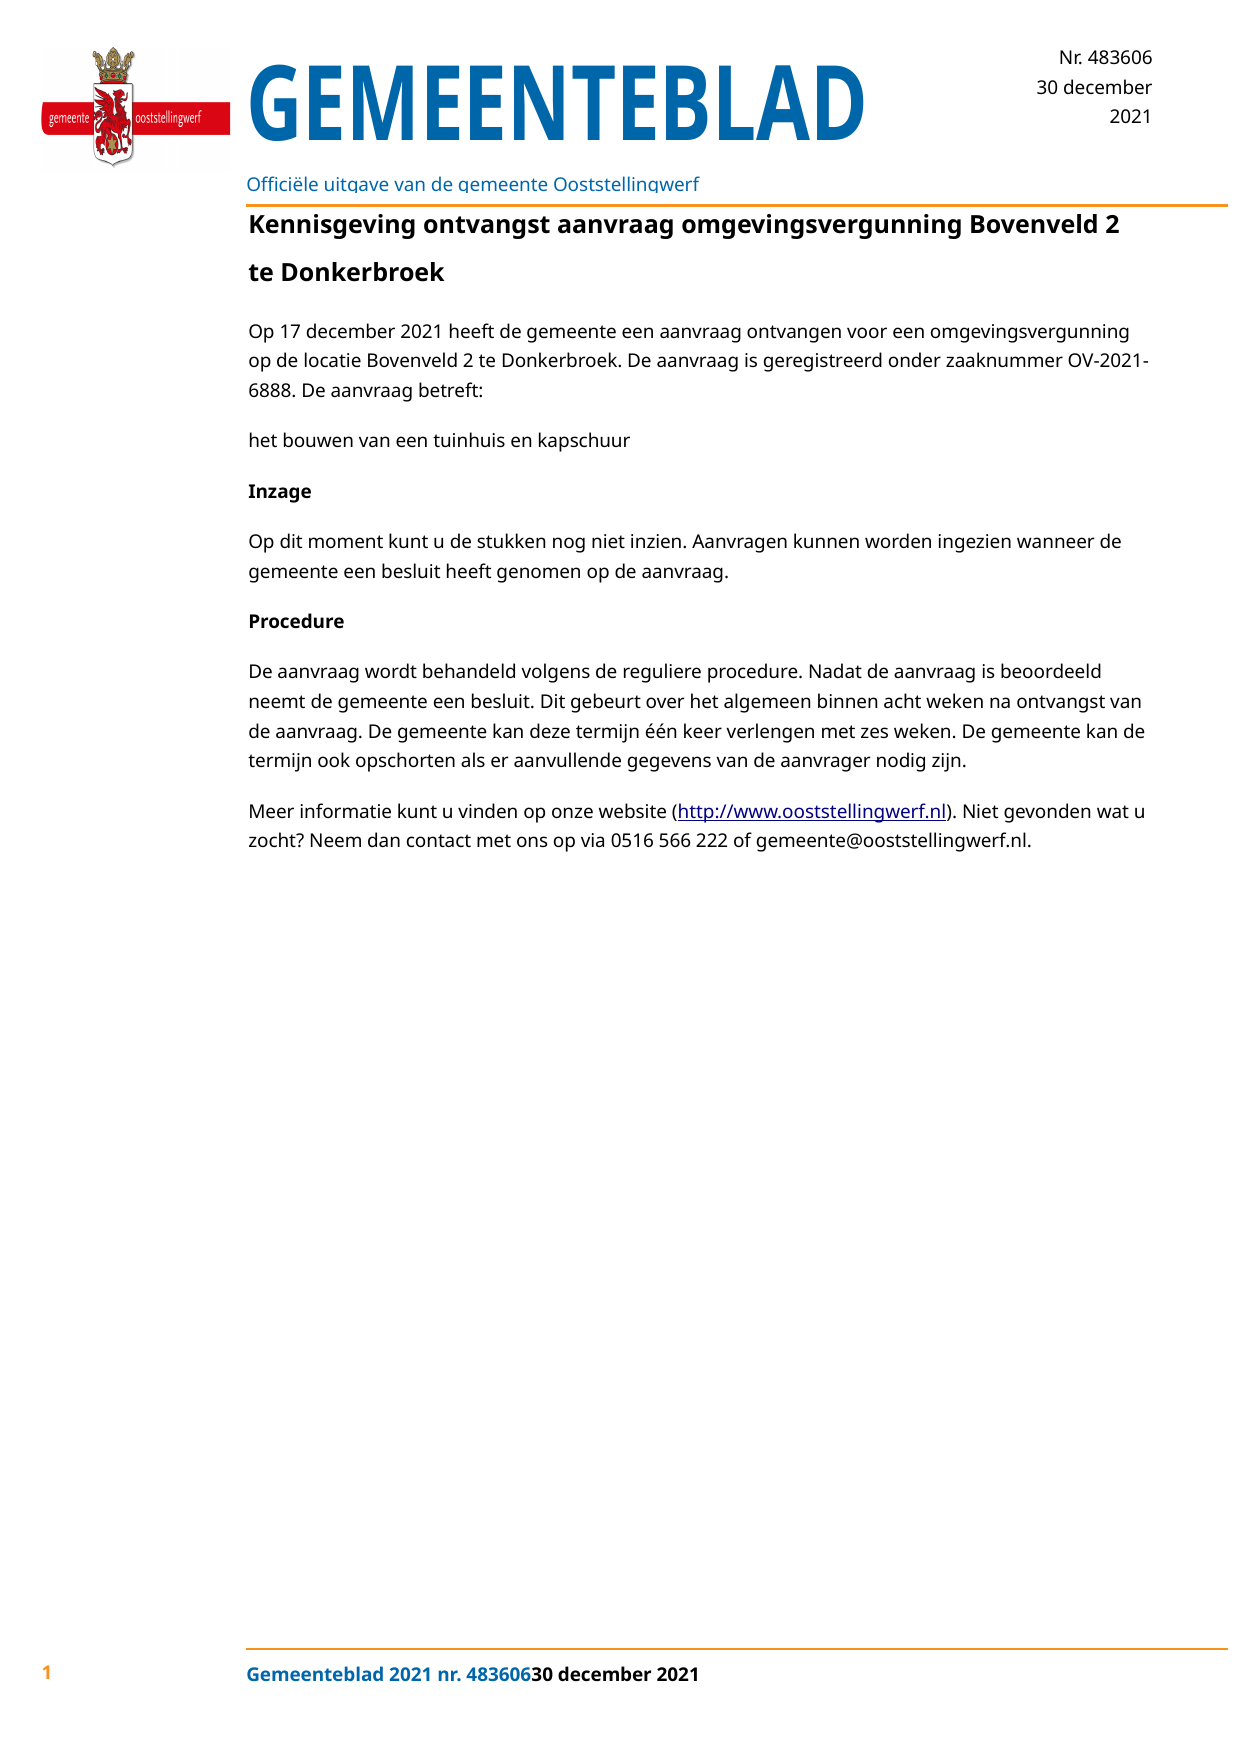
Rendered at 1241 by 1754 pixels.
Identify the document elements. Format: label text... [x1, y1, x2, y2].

text De aanvraag wordt behandeld volgens de reguliere procedure. Nadat de aanvraag is beoordeeld neemt de gemeente een besluit. Dit gebeurt over het algemeen binnen acht weken na ontvangst van de aanvraag. De gemeente kan deze termijn één keer verlengen met zes weken. De gemeente kan de termijn ook opschorten als er aanvullende gegevens van de aanvrager nodig zijn. [248, 659, 1152, 773]
text Op 17 december 2021 heeft de gemeente een aanvraag ontvangen voor een omgevingsvergunning op de locatie Bovenveld 2 te Donkerbroek. De aanvraag is geregistreerd onder zaaknummer OV-2021-6888. De aanvraag betreft: [248, 318, 1152, 403]
text Procedure [248, 608, 1152, 634]
text het bouwen van een tuinhuis en kapschuur [248, 427, 1152, 453]
text Op dit moment kunt u de stukken nog niet inzien. Aanvragen kunnen worden ingezien wanneer de gemeente een besluit heeft genomen op de aanvraag. [248, 528, 1152, 584]
text Meer informatie kunt u vinden op onze website (http://www.ooststellingwerf.nl). Niet gevonden wat u zocht? Neem dan contact met ons op via 0516 566 222 of gemeente@ooststellingwerf.nl. [248, 798, 1152, 853]
text Kennisgeving ontvangst aanvraag omgevingsvergunning Bovenveld 2 te Donkerbroek [248, 207, 1152, 288]
text Inzage [248, 478, 1152, 504]
picture [41, 47, 231, 172]
